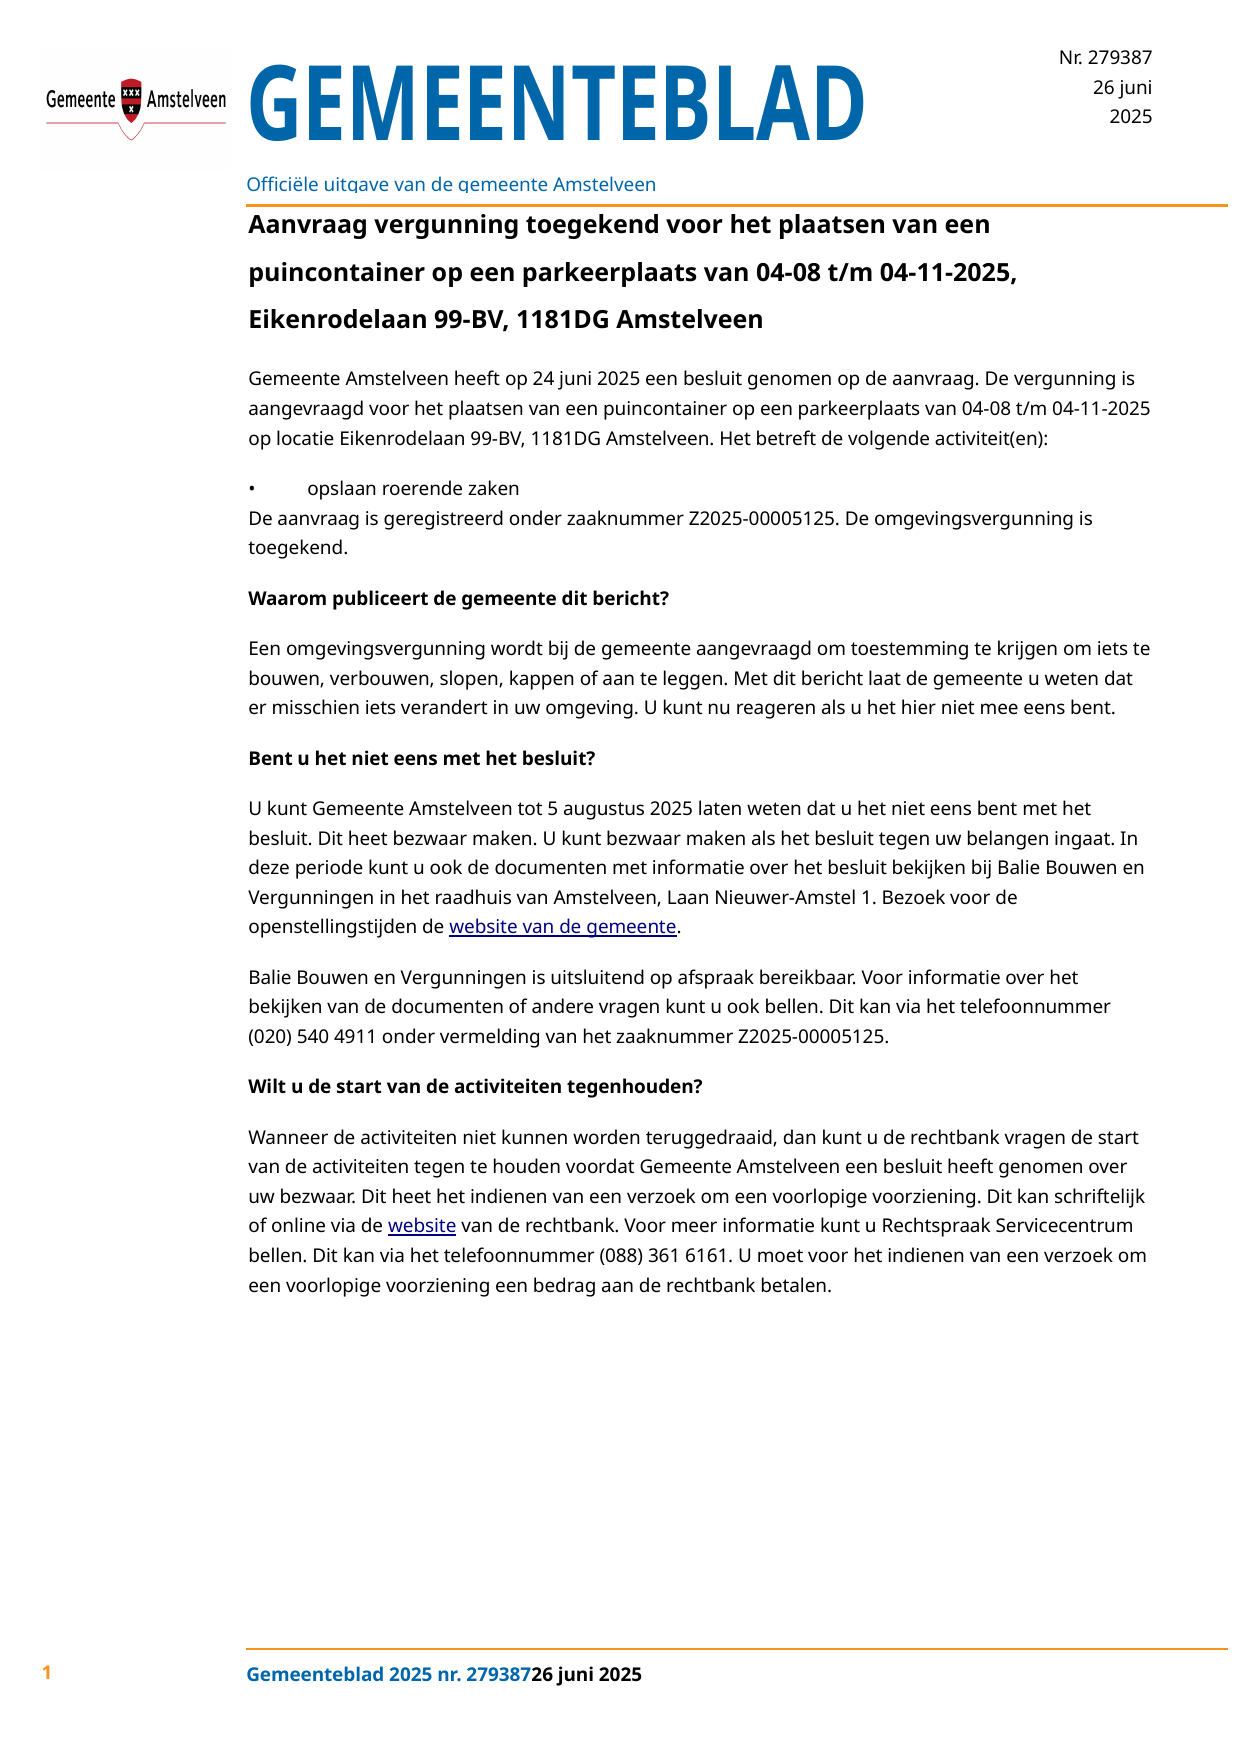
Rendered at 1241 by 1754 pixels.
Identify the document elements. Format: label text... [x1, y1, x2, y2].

picture [41, 47, 231, 172]
text De aanvraag is geregistreerd onder zaaknummer Z2025-00005125. De omgevingsvergunning is toegekend. [248, 505, 1152, 560]
text Waarom publiceert de gemeente dit bericht? [248, 585, 1152, 610]
text Wilt u de start van de activiteiten tegenhouden? [248, 1073, 1152, 1099]
text Wanneer de activiteiten niet kunnen worden teruggedraaid, dan kunt u de rechtbank vragen de start van de activiteiten tegen te houden voordat Gemeente Amstelveen een besluit heeft genomen over uw bezwaar. Dit heet het indienen van een verzoek om een voorlopige voorziening. Dit kan schriftelijk of online via de website van de rechtbank. Voor meer informatie kunt u Rechtspraak Servicecentrum bellen. Dit kan via het telefoonnummer (088) 361 6161. U moet voor het indienen van een verzoek om een voorlopige voorziening een bedrag aan de rechtbank betalen. [248, 1124, 1152, 1297]
text Aanvraag vergunning toegekend voor het plaatsen van een puincontainer op een parkeerplaats van 04-08 t/m 04-11-2025, Eikenrodelaan 99-BV, 1181DG Amstelveen [248, 207, 1152, 336]
text Balie Bouwen en Vergunningen is uitsluitend op afspraak bereikbaar. Voor informatie over het bekijken van de documenten of andere vragen kunt u ook bellen. Dit kan via het telefoonnummer (020) 540 4911 onder vermelding van het zaaknummer Z2025-00005125. [248, 964, 1152, 1049]
text U kunt Gemeente Amstelveen tot 5 augustus 2025 laten weten dat u het niet eens bent met het besluit. Dit heet bezwaar maken. U kunt bezwaar maken als het besluit tegen uw belangen ingaat. In deze periode kunt u ook de documenten met informatie over het besluit bekijken bij Balie Bouwen en Vergunningen in het raadhuis van Amstelveen, Laan Nieuwer-Amstel 1. Bezoek voor de openstellingstijden de website van de gemeente. [248, 795, 1152, 939]
list opslaan roerende zaken [248, 475, 1152, 501]
text Bent u het niet eens met het besluit? [248, 745, 1152, 770]
text Een omgevingsvergunning wordt bij de gemeente aangevraagd om toestemming te krijgen om iets te bouwen, verbouwen, slopen, kappen of aan te leggen. Met dit bericht laat de gemeente u weten dat er misschien iets verandert in uw omgeving. U kunt nu reageren als u het hier niet mee eens bent. [248, 635, 1152, 720]
text Gemeente Amstelveen heeft op 24 juni 2025 een besluit genomen op de aanvraag. De vergunning is aangevraagd voor het plaatsen van een puincontainer op een parkeerplaats van 04-08 t/m 04-11-2025 op locatie Eikenrodelaan 99-BV, 1181DG Amstelveen. Het betreft de volgende activiteit(en): [248, 366, 1152, 450]
